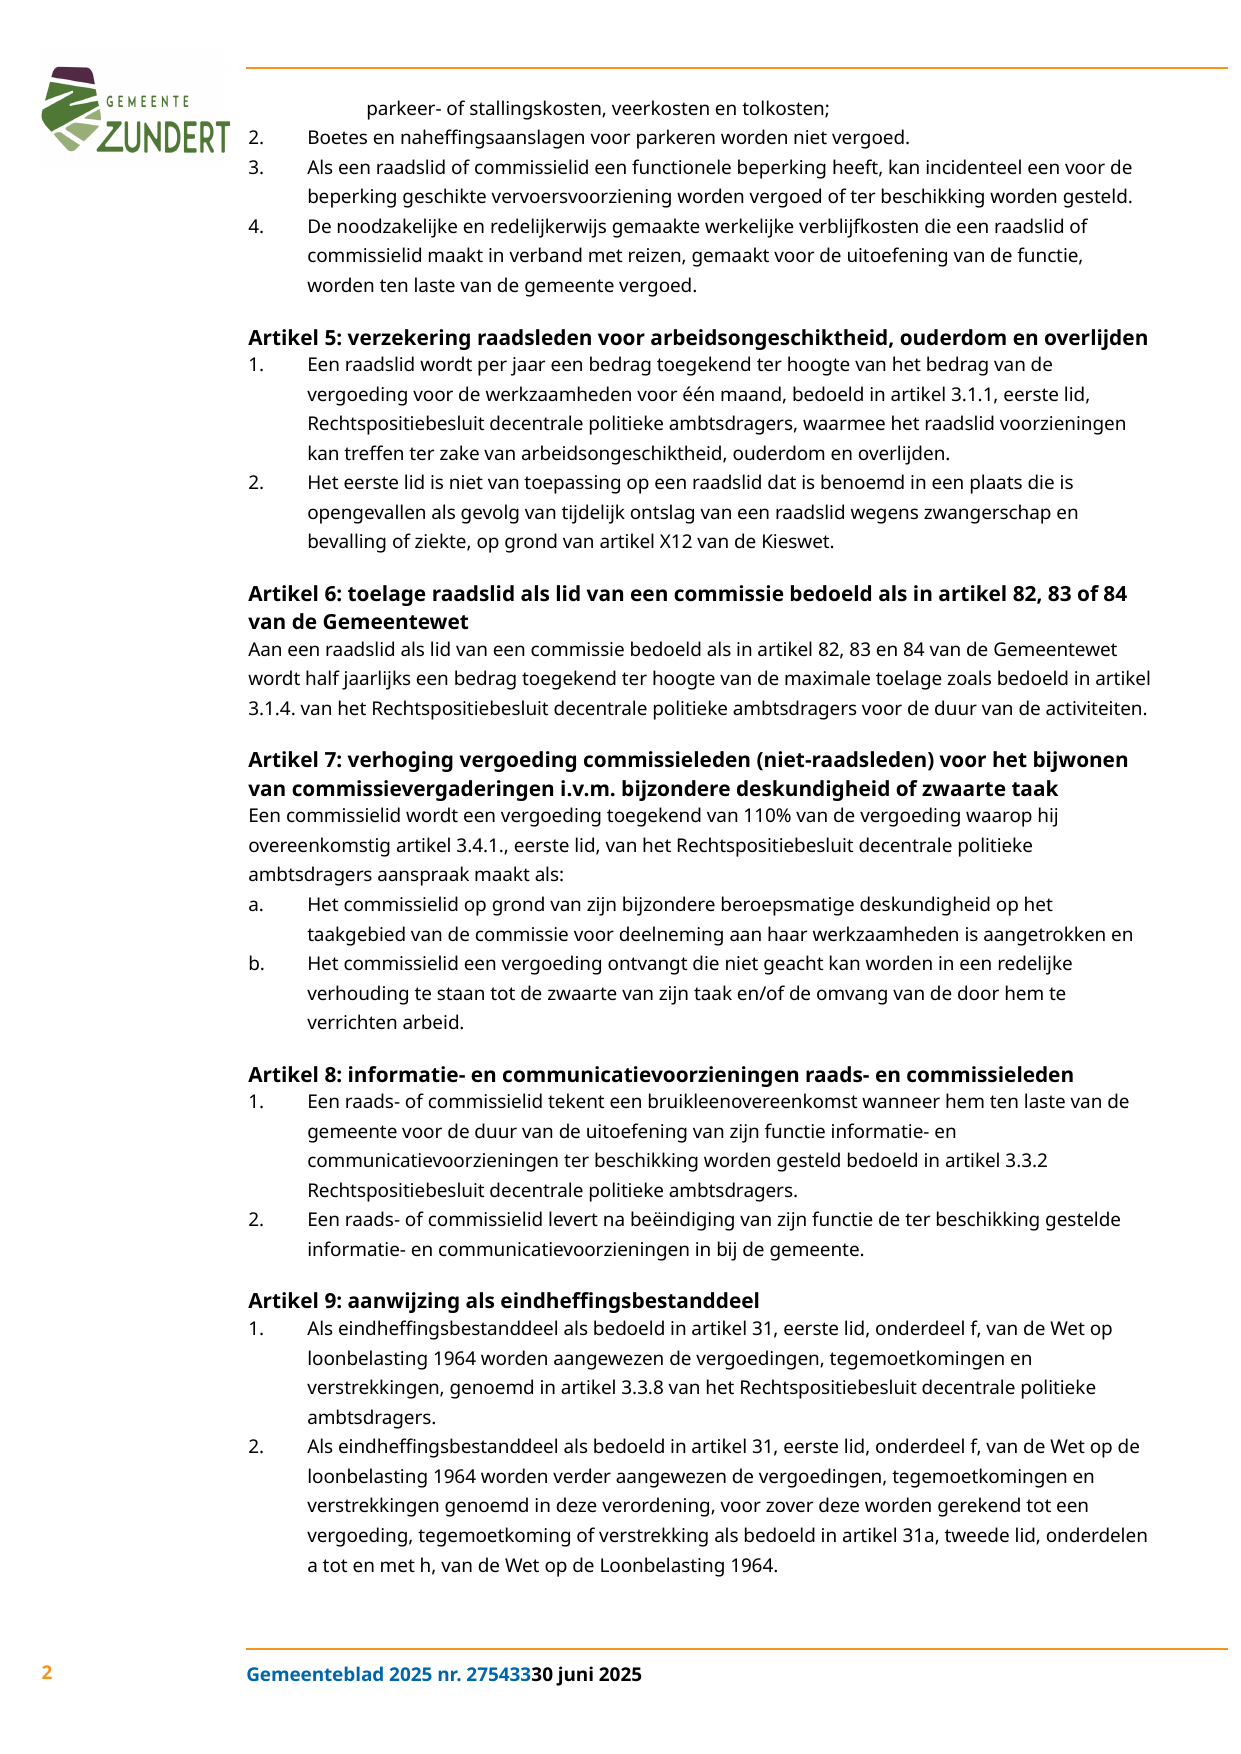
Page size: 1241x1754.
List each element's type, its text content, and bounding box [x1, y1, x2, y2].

list Het eerste lid is niet van toepassing op een raadslid dat is benoemd in een plaats die is opengevallen als gevolg van tijdelijk ontslag van een raadslid wegens zwangerschap en bevalling of ziekte, op grond van artikel X12 van de Kieswet. [248, 469, 1152, 554]
list parkeer- of stallingskosten, veerkosten en tolkosten; [307, 95, 1152, 121]
list De noodzakelijke en redelijkerwijs gemaakte werkelijke verblijfkosten die een raadslid of commissielid maakt in verband met reizen, gemaakt voor de uitoefening van de functie, worden ten laste van de gemeente vergoed. [248, 213, 1152, 298]
text Artikel 8: informatie- en communicatievoorzieningen raads- en commissieleden [248, 1060, 1152, 1088]
picture [41, 47, 231, 172]
text Artikel 9: aanwijzing als eindheffingsbestanddeel [248, 1287, 1152, 1315]
text Artikel 5: verzekering raadsleden voor arbeidsongeschiktheid, ouderdom en overlijden [248, 323, 1152, 351]
list Een raads- of commissielid levert na beëindiging van zijn functie de ter beschikking gestelde informatie- en communicatievoorzieningen in bij de gemeente. [248, 1207, 1152, 1262]
list Een raadslid wordt per jaar een bedrag toegekend ter hoogte van het bedrag van de vergoeding voor de werkzaamheden voor één maand, bedoeld in artikel 3.1.1, eerste lid, Rechtspositiebesluit decentrale politieke ambtsdragers, waarmee het raadslid voorzieningen kan treffen ter zake van arbeidsongeschiktheid, ouderdom en overlijden. [248, 351, 1152, 466]
list Als eindheffingsbestanddeel als bedoeld in artikel 31, eerste lid, onderdeel f, van de Wet op loonbelasting 1964 worden aangewezen de vergoedingen, tegemoetkomingen en verstrekkingen, genoemd in artikel 3.3.8 van het Rechtspositiebesluit decentrale politieke ambtsdragers. [248, 1315, 1152, 1429]
list Het commissielid een vergoeding ontvangt die niet geacht kan worden in een redelijke verhouding te staan tot de zwaarte van zijn taak en/of de omvang van de door hem te verrichten arbeid. [248, 950, 1152, 1035]
text Aan een raadslid als lid van een commissie bedoeld als in artikel 82, 83 en 84 van de Gemeentewet wordt half jaarlijks een bedrag toegekend ter hoogte van de maximale toelage zoals bedoeld in artikel 3.1.4. van het Rechtspositiebesluit decentrale politieke ambtsdragers voor de duur van de activiteiten. [248, 636, 1152, 721]
list Het commissielid op grond van zijn bijzondere beroepsmatige deskundigheid op het taakgebied van de commissie voor deelneming aan haar werkzaamheden is aangetrokken en [248, 891, 1152, 946]
list Als eindheffingsbestanddeel als bedoeld in artikel 31, eerste lid, onderdeel f, van de Wet op de loonbelasting 1964 worden verder aangewezen de vergoedingen, tegemoetkomingen en verstrekkingen genoemd in deze verordening, voor zover deze worden gerekend tot een vergoeding, tegemoetkoming of verstrekking als bedoeld in artikel 31a, tweede lid, onderdelen a tot en met h, van de Wet op de Loonbelasting 1964. [248, 1433, 1152, 1577]
text Artikel 7: verhoging vergoeding commissieleden (niet-raadsleden) voor het bijwonen van commissievergaderingen i.v.m. bijzondere deskundigheid of zwaarte taak [248, 746, 1152, 802]
list Boetes en naheffingsaanslagen voor parkeren worden niet vergoed. [248, 124, 1152, 150]
list Een raads- of commissielid tekent een bruikleenovereenkomst wanneer hem ten laste van de gemeente voor de duur van de uitoefening van zijn functie informatie- en communicatievoorzieningen ter beschikking worden gesteld bedoeld in artikel 3.3.2 Rechtspositiebesluit decentrale politieke ambtsdragers. [248, 1088, 1152, 1203]
list Als een raadslid of commissielid een functionele beperking heeft, kan incidenteel een voor de beperking geschikte vervoersvoorziening worden vergoed of ter beschikking worden gesteld. [248, 154, 1152, 209]
text Een commissielid wordt een vergoeding toegekend van 110% van de vergoeding waarop hij overeenkomstig artikel 3.4.1., eerste lid, van het Rechtspositiebesluit decentrale politieke ambtsdragers aanspraak maakt als: [248, 802, 1152, 887]
text Artikel 6: toelage raadslid als lid van een commissie bedoeld als in artikel 82, 83 of 84 van de Gemeentewet [248, 579, 1152, 636]
